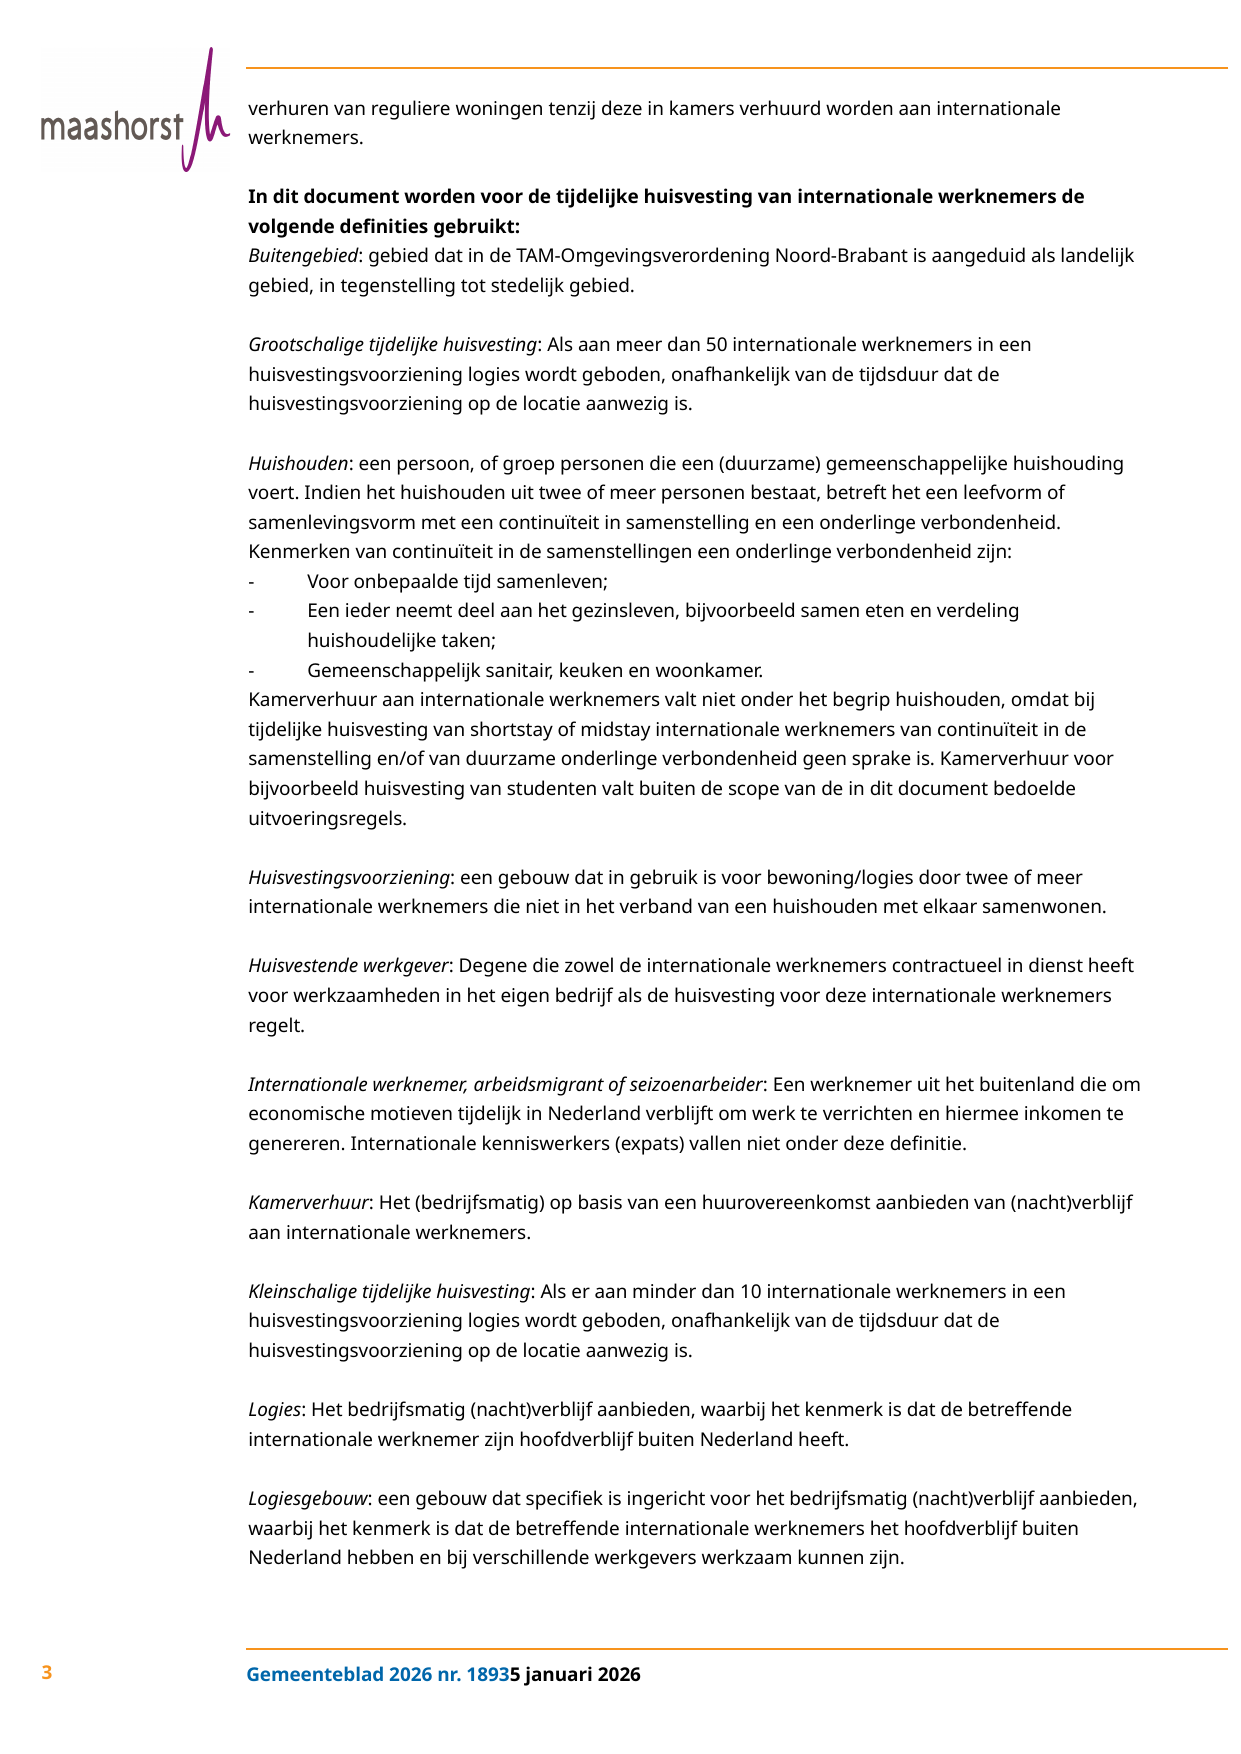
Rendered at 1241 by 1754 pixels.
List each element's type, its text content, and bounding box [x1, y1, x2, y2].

list Een ieder neemt deel aan het gezinsleven, bijvoorbeeld samen eten en verdeling huishoudelijke taken; [248, 598, 1152, 653]
text Buitengebied: gebied dat in de TAM-Omgevingsverordening Noord-Brabant is aangeduid als landelijk gebied, in tegenstelling tot stedelijk gebied. [248, 243, 1152, 298]
text Grootschalige tijdelijke huisvesting: Als aan meer dan 50 internationale werknemers in een huisvestingsvoorziening logies wordt geboden, onafhankelijk van de tijdsduur dat de huisvestingsvoorziening op de locatie aanwezig is. [248, 331, 1152, 416]
picture [41, 47, 231, 172]
text In dit document worden voor de tijdelijke huisvesting van internationale werknemers de volgende definities gebruikt: [248, 183, 1152, 239]
text Huisvestingsvoorziening: een gebouw dat in gebruik is voor bewoning/logies door twee of meer internationale werknemers die niet in het verband van een huishouden met elkaar samenwonen. [248, 864, 1152, 919]
text Logiesgebouw: een gebouw dat specifiek is ingericht voor het bedrijfsmatig (nacht)verblijf aanbieden, waarbij het kenmerk is dat de betreffende internationale werknemers het hoofdverblijf buiten Nederland hebben en bij verschillende werkgevers werkzaam kunnen zijn. [248, 1485, 1152, 1570]
list Gemeenschappelijk sanitair, keuken en woonkamer. [248, 657, 1152, 683]
text Logies: Het bedrijfsmatig (nacht)verblijf aanbieden, waarbij het kenmerk is dat de betreffende internationale werknemer zijn hoofdverblijf buiten Nederland heeft. [248, 1396, 1152, 1452]
text Kamerverhuur: Het (bedrijfsmatig) op basis van een huurovereenkomst aanbieden van (nacht)verblijf aan internationale werknemers. [248, 1189, 1152, 1245]
text Kamerverhuur aan internationale werknemers valt niet onder het begrip huishouden, omdat bij tijdelijke huisvesting van shortstay of midstay internationale werknemers van continuïteit in de samenstelling en/of van duurzame onderlinge verbondenheid geen sprake is. Kamerverhuur voor bijvoorbeeld huisvesting van studenten valt buiten de scope van de in dit document bedoelde uitvoeringsregels. [248, 686, 1152, 831]
text verhuren van reguliere woningen tenzij deze in kamers verhuurd worden aan internationale werknemers. [248, 95, 1152, 150]
text Kleinschalige tijdelijke huisvesting: Als er aan minder dan 10 internationale werknemers in een huisvestingsvoorziening logies wordt geboden, onafhankelijk van de tijdsduur dat de huisvestingsvoorziening op de locatie aanwezig is. [248, 1278, 1152, 1363]
text Internationale werknemer, arbeidsmigrant of seizoenarbeider: Een werknemer uit het buitenland die om economische motieven tijdelijk in Nederland verblijft om werk te verrichten en hiermee inkomen te genereren. Internationale kenniswerkers (expats) vallen niet onder deze definitie. [248, 1071, 1152, 1156]
text Huishouden: een persoon, of groep personen die een (duurzame) gemeenschappelijke huishouding voert. Indien het huishouden uit twee of meer personen bestaat, betreft het een leefvorm of samenlevingsvorm met een continuïteit in samenstelling en een onderlinge verbondenheid. Kenmerken van continuïteit in de samenstellingen een onderlinge verbondenheid zijn: [248, 450, 1152, 564]
list Voor onbepaalde tijd samenleven; [248, 568, 1152, 594]
text Huisvestende werkgever: Degene die zowel de internationale werknemers contractueel in dienst heeft voor werkzaamheden in het eigen bedrijf als de huisvesting voor deze internationale werknemers regelt. [248, 953, 1152, 1038]
